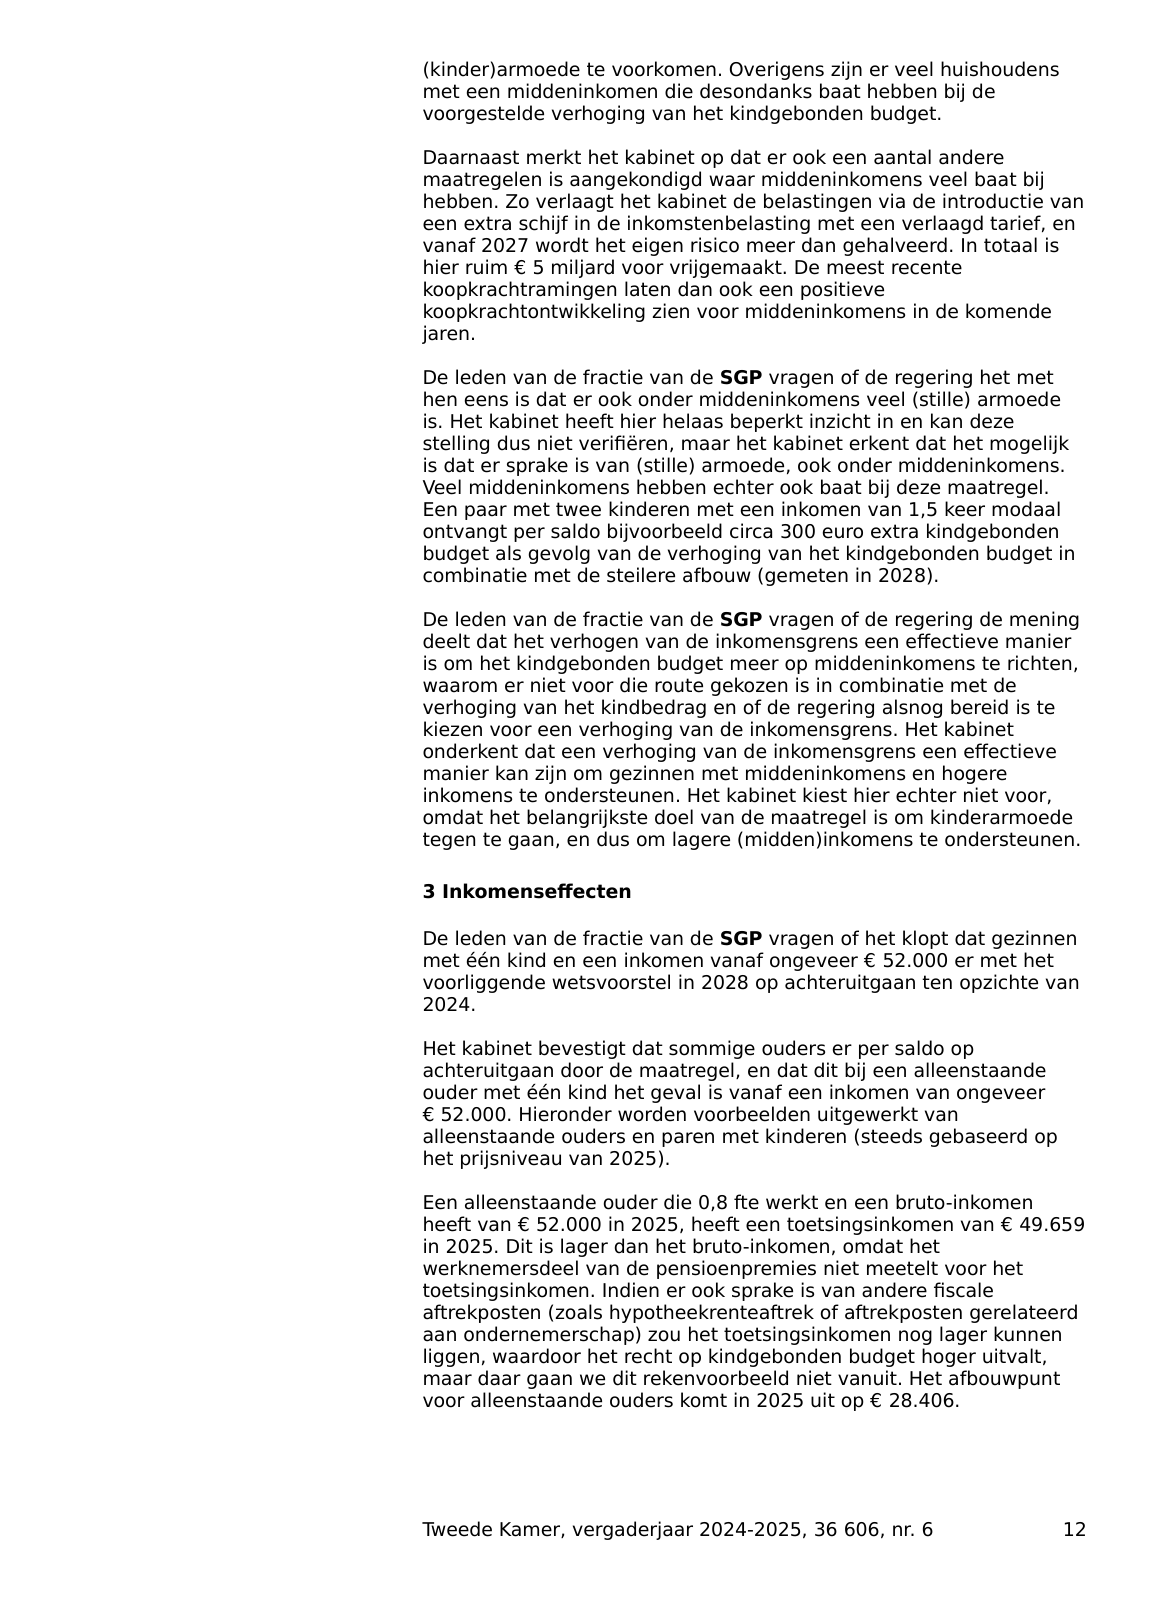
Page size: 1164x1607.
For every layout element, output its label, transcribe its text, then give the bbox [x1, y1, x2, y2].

text Een alleenstaande ouder die 0,8 fte werkt en een bruto-inkomen heeft van € 52.000 in 2025, heeft een toetsingsinkomen van € 49.659 in 2025. Dit is lager dan het bruto-inkomen, omdat het werknemersdeel van de pensioenpremies niet meetelt voor het toetsingsinkomen. Indien er ook sprake is van andere fiscale aftrekposten (zoals hypotheekrenteaftrek of aftrekposten gerelateerd aan ondernemerschap) zou het toetsingsinkomen nog lager kunnen liggen, waardoor het recht op kindgebonden budget hoger uitvalt, maar daar gaan we dit rekenvoorbeeld niet vanuit. Het afbouwpunt voor alleenstaande ouders komt in 2025 uit op € 28.406. [422, 1192, 1087, 1412]
text De leden van de fractie van de SGP vragen of de regering het met hen eens is dat er ook onder middeninkomens veel (stille) armoede is. Het kabinet heeft hier helaas beperkt inzicht in en kan deze stelling dus niet verifiëren, maar het kabinet erkent dat het mogelijk is dat er sprake is van (stille) armoede, ook onder middeninkomens. Veel middeninkomens hebben echter ook baat bij deze maatregel. Een paar met twee kinderen met een inkomen van 1,5 keer modaal ontvangt per saldo bijvoorbeeld circa 300 euro extra kindgebonden budget als gevolg van de verhoging van het kindgebonden budget in combinatie met de steilere afbouw (gemeten in 2028). [422, 367, 1087, 587]
subtitle 3 Inkomenseffecten [422, 881, 1087, 903]
text (kinder)armoede te voorkomen. Overigens zijn er veel huishoudens met een middeninkomen die desondanks baat hebben bij de voorgestelde verhoging van het kindgebonden budget. [422, 59, 1087, 125]
text Daarnaast merkt het kabinet op dat er ook een aantal andere maatregelen is aangekondigd waar middeninkomens veel baat bij hebben. Zo verlaagt het kabinet de belastingen via de introductie van een extra schijf in de inkomstenbelasting met een verlaagd tarief, en vanaf 2027 wordt het eigen risico meer dan gehalveerd. In totaal is hier ruim € 5 miljard voor vrijgemaakt. De meest recente koopkrachtramingen laten dan ook een positieve koopkrachtontwikkeling zien voor middeninkomens in de komende jaren. [422, 147, 1087, 345]
text De leden van de fractie van de SGP vragen of het klopt dat gezinnen met één kind en een inkomen vanaf ongeveer € 52.000 er met het voorliggende wetsvoorstel in 2028 op achteruitgaan ten opzichte van 2024. [422, 928, 1087, 1016]
text De leden van de fractie van de SGP vragen of de regering de mening deelt dat het verhogen van de inkomensgrens een effectieve manier is om het kindgebonden budget meer op middeninkomens te richten, waarom er niet voor die route gekozen is in combinatie met de verhoging van het kindbedrag en of de regering alsnog bereid is te kiezen voor een verhoging van de inkomensgrens. Het kabinet onderkent dat een verhoging van de inkomensgrens een effectieve manier kan zijn om gezinnen met middeninkomens en hogere inkomens te ondersteunen. Het kabinet kiest hier echter niet voor, omdat het belangrijkste doel van de maatregel is om kinderarmoede tegen te gaan, en dus om lagere (midden)inkomens te ondersteunen. [422, 609, 1087, 851]
text Het kabinet bevestigt dat sommige ouders er per saldo op achteruitgaan door de maatregel, en dat dit bij een alleenstaande ouder met één kind het geval is vanaf een inkomen van ongeveer € 52.000. Hieronder worden voorbeelden uitgewerkt van alleenstaande ouders en paren met kinderen (steeds gebaseerd op het prijsniveau van 2025). [422, 1038, 1087, 1170]
